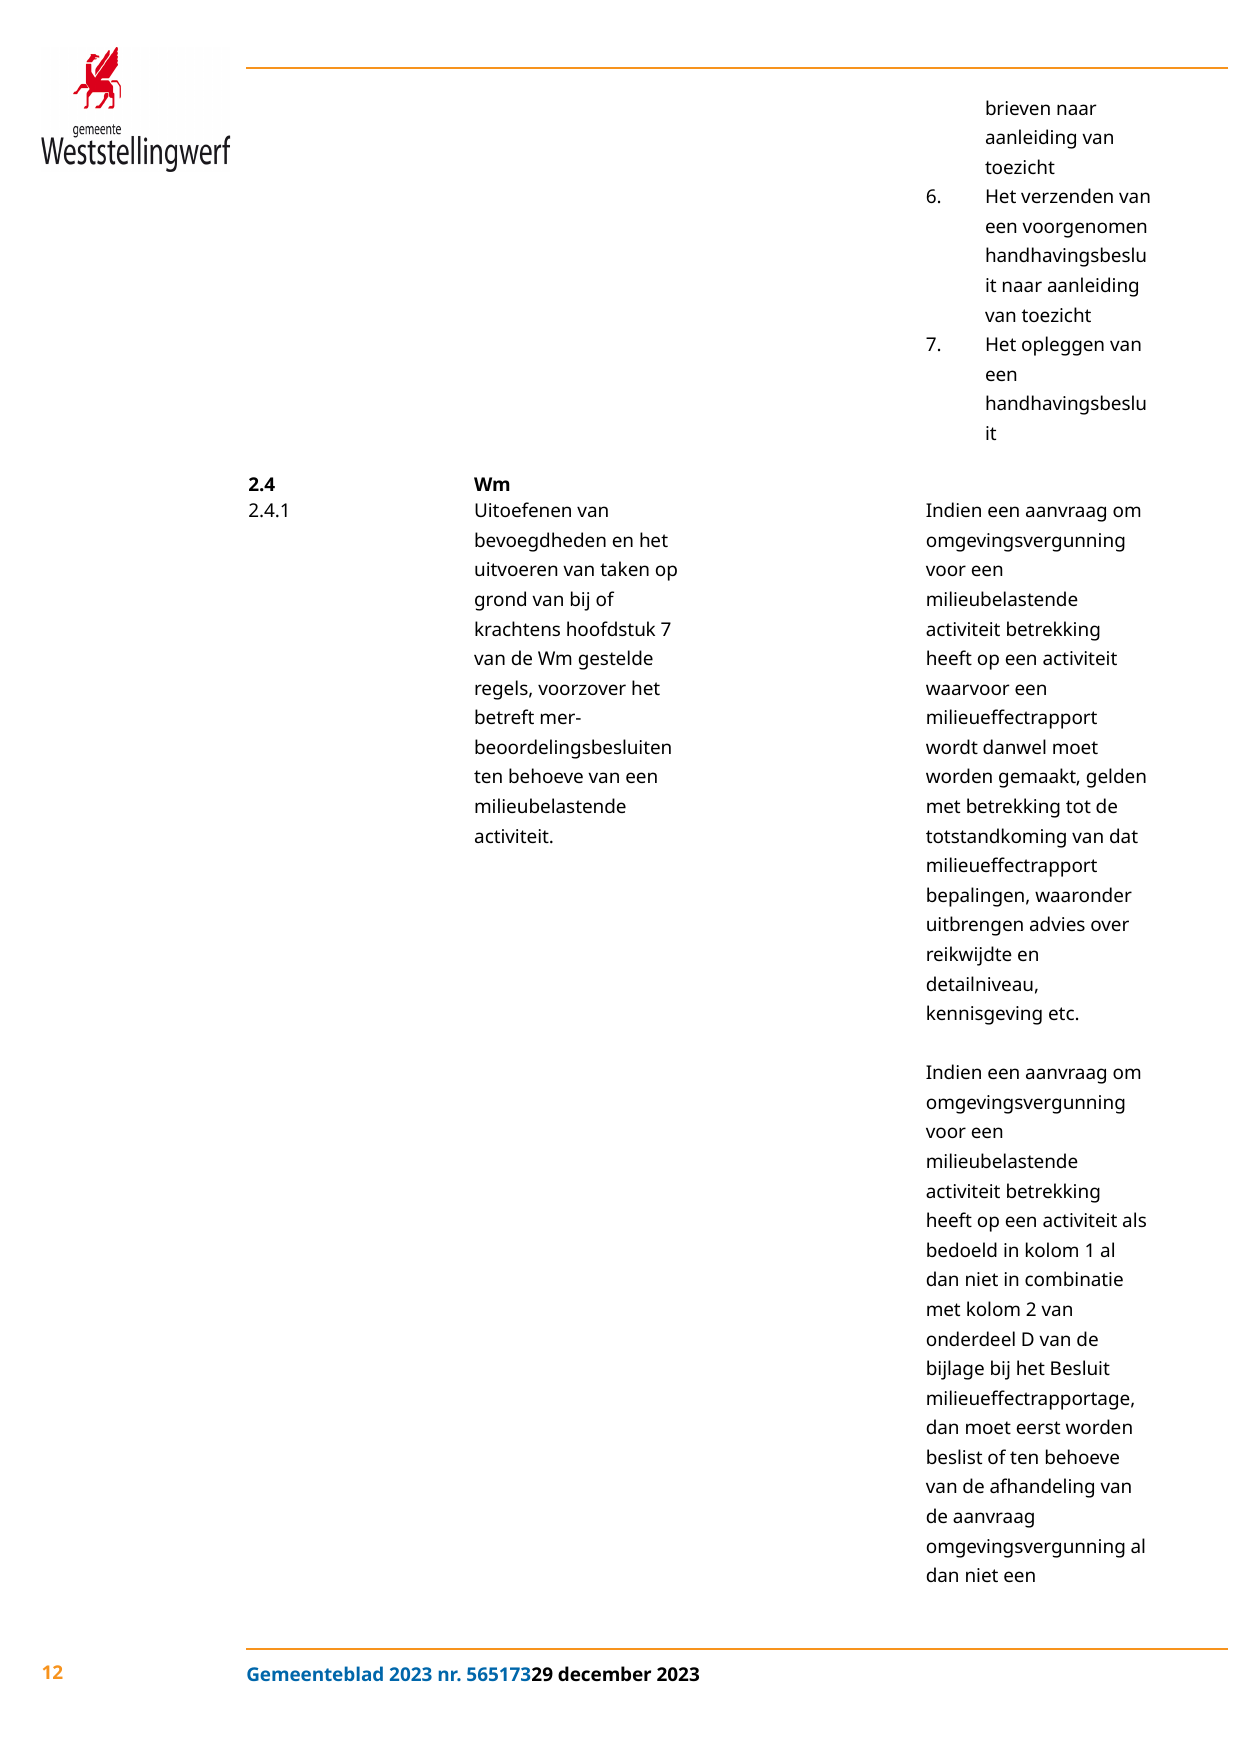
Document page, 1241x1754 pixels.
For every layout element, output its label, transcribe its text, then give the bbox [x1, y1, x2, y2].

table_cell 2.4.1 [248, 498, 474, 1588]
table_cell brieven naar aanleiding van toezicht Het verzenden van een voorgenomen handhavingsbesluit naar aanleiding van toezicht Het opleggen van een handhavingsbesluit [926, 95, 1152, 446]
table_cell Indien een aanvraag om omgevingsvergunning voor een milieubelastende activiteit betrekking heeft op een activiteit waarvoor een milieueffectrapport wordt danwel moet worden gemaakt, gelden met betrekking tot de totstandkoming van dat milieueffectrapport bepalingen, waaronder uitbrengen advies over reikwijdte en detailniveau, kennisgeving etc. Indien een aanvraag om omgevingsvergunning voor een milieubelastende activiteit betrekking heeft op een activiteit als bedoeld in kolom 1 al dan niet in combinatie met kolom 2 van onderdeel D van de bijlage bij het Besluit milieueffectrapportage, dan moet eerst worden beslist of ten behoeve van de afhandeling van de aanvraag omgevingsvergunning al dan niet een [926, 498, 1152, 1588]
table_cell [248, 95, 474, 446]
table_cell [700, 472, 1152, 497]
table_cell [248, 446, 1152, 472]
table_cell [700, 95, 926, 446]
table_cell [700, 498, 926, 1588]
picture [41, 47, 231, 172]
table_cell Uitoefenen van bevoegdheden en het uitvoeren van taken op grond van bij of krachtens hoofdstuk 7 van de Wm gestelde regels, voorzover het betreft mer-beoordelingsbesluiten ten behoeve van een milieubelastende activiteit. [474, 498, 700, 1588]
table_cell 2.4 [248, 472, 474, 497]
table_cell Wm [474, 472, 700, 497]
table_cell [474, 95, 700, 446]
